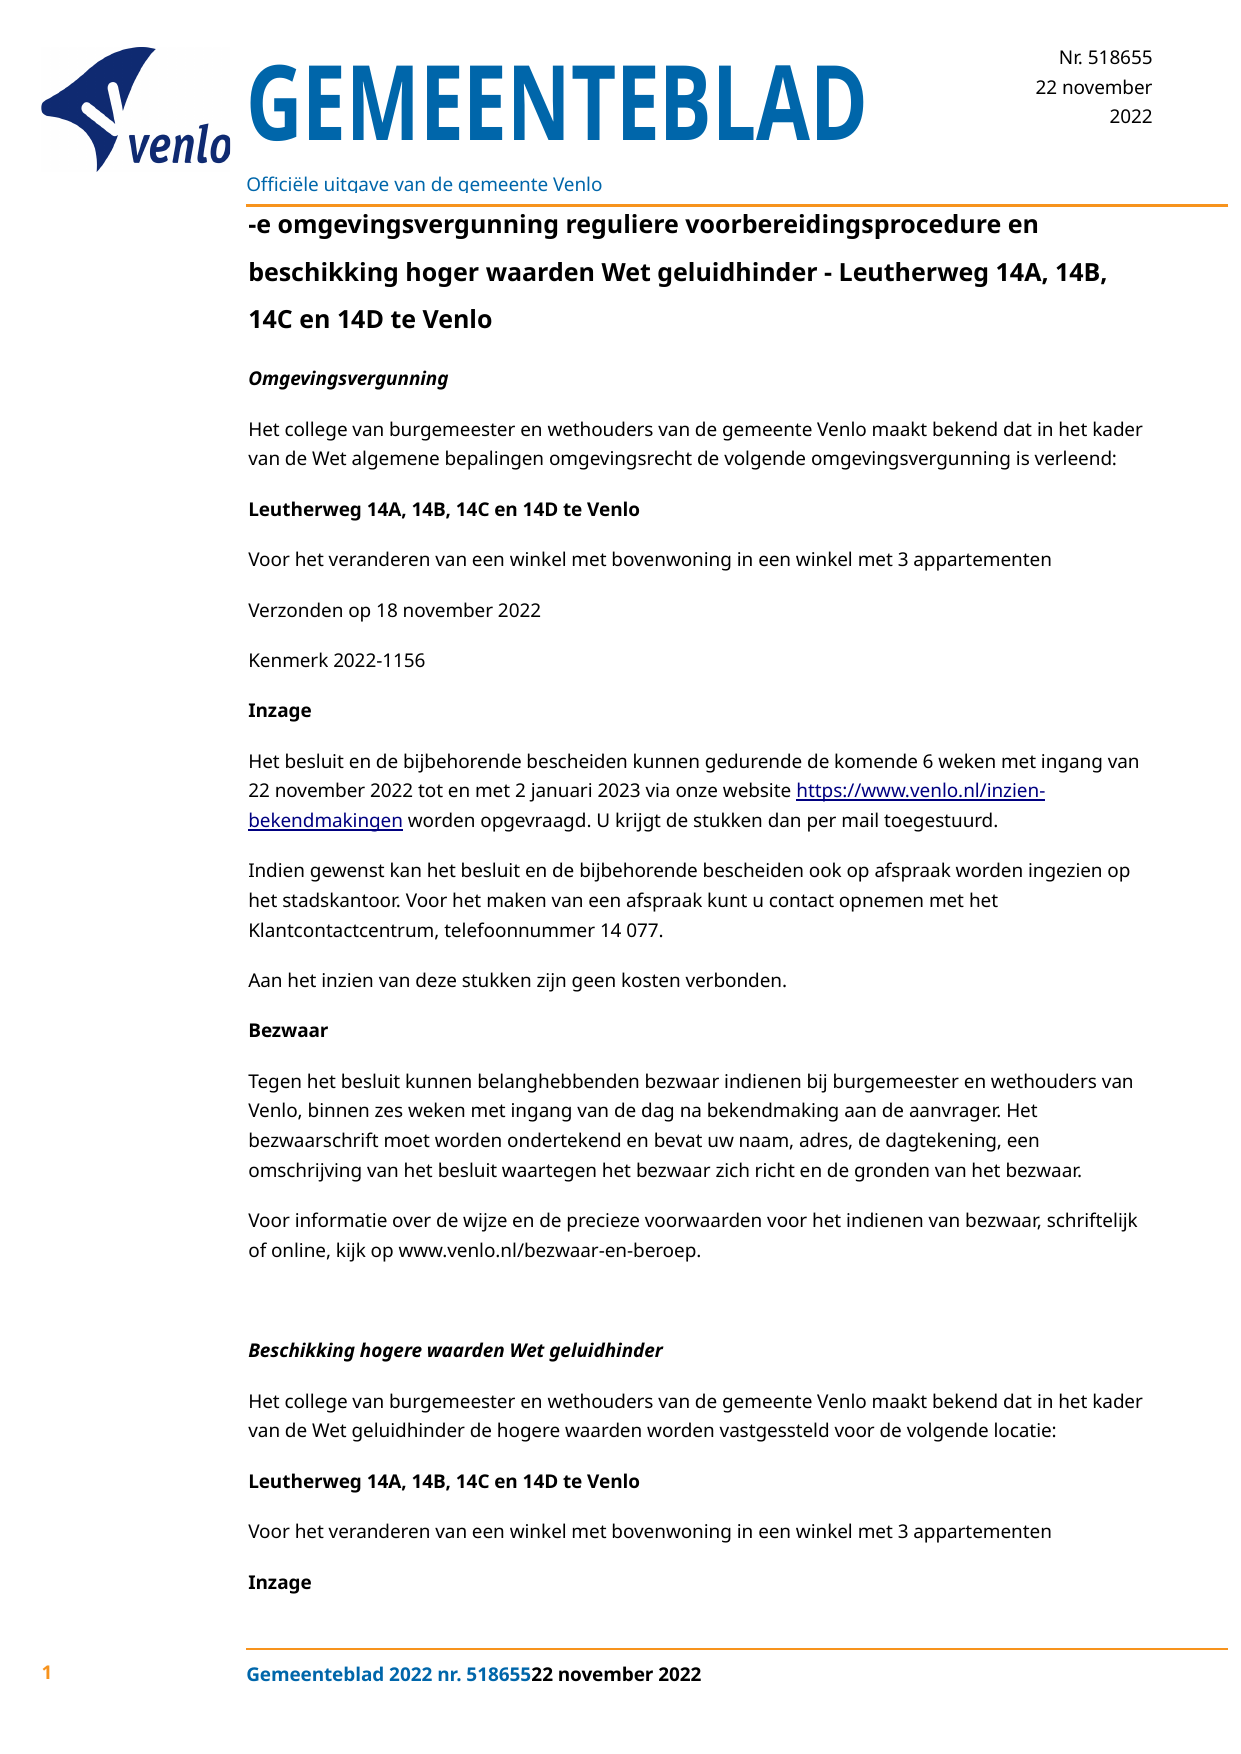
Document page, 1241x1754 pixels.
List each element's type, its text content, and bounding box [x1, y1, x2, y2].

text Het college van burgemeester en wethouders van de gemeente Venlo maakt bekend dat in het kader van de Wet geluidhinder de hogere waarden worden vastgessteld voor de volgende locatie: [248, 1388, 1152, 1443]
text Inzage [248, 698, 1152, 723]
text Leutherweg 14A, 14B, 14C en 14D te Venlo [248, 1468, 1152, 1494]
text Omgevingsvergunning [248, 366, 1152, 391]
text Tegen het besluit kunnen belanghebbenden bezwaar indienen bij burgemeester en wethouders van Venlo, binnen zes weken met ingang van de dag na bekendmaking aan de aanvrager. Het bezwaarschrift moet worden ondertekend en bevat uw naam, adres, de dagtekening, een omschrijving van het besluit waartegen het bezwaar zich richt en de gronden van het bezwaar. [248, 1068, 1152, 1182]
text Inzage [248, 1569, 1152, 1594]
text Het besluit en de bijbehorende bescheiden kunnen gedurende de komende 6 weken met ingang van 22 november 2022 tot en met 2 januari 2023 via onze website https://www.venlo.nl/inzien-bekendmakingen worden opgevraagd. U krijgt de stukken dan per mail toegestuurd. [248, 748, 1152, 833]
text Leutherweg 14A, 14B, 14C en 14D te Venlo [248, 496, 1152, 522]
text Verzonden op 18 november 2022 [248, 597, 1152, 622]
text Voor informatie over de wijze en de precieze voorwaarden voor het indienen van bezwaar, schriftelijk of online, kijk op www.venlo.nl/bezwaar-en-beroep. [248, 1207, 1152, 1262]
text Voor het veranderen van een winkel met bovenwoning in een winkel met 3 appartementen [248, 1518, 1152, 1544]
text Kenmerk 2022-1156 [248, 647, 1152, 673]
text -e omgevingsvergunning reguliere voorbereidingsprocedure en beschikking hoger waarden Wet geluidhinder - Leutherweg 14A, 14B, 14C en 14D te Venlo [248, 207, 1152, 336]
text Aan het inzien van deze stukken zijn geen kosten verbonden. [248, 967, 1152, 993]
text Voor het veranderen van een winkel met bovenwoning in een winkel met 3 appartementen [248, 546, 1152, 572]
picture [41, 47, 231, 172]
text Bezwaar [248, 1018, 1152, 1043]
text Indien gewenst kan het besluit en de bijbehorende bescheiden ook op afspraak worden ingezien op het stadskantoor. Voor het maken van een afspraak kunt u contact opnemen met het Klantcontactcentrum, telefoonnummer 14 077. [248, 858, 1152, 942]
text Beschikking hogere waarden Wet geluidhinder [248, 1338, 1152, 1363]
text Het college van burgemeester en wethouders van de gemeente Venlo maakt bekend dat in het kader van de Wet algemene bepalingen omgevingsrecht de volgende omgevingsvergunning is verleend: [248, 416, 1152, 471]
